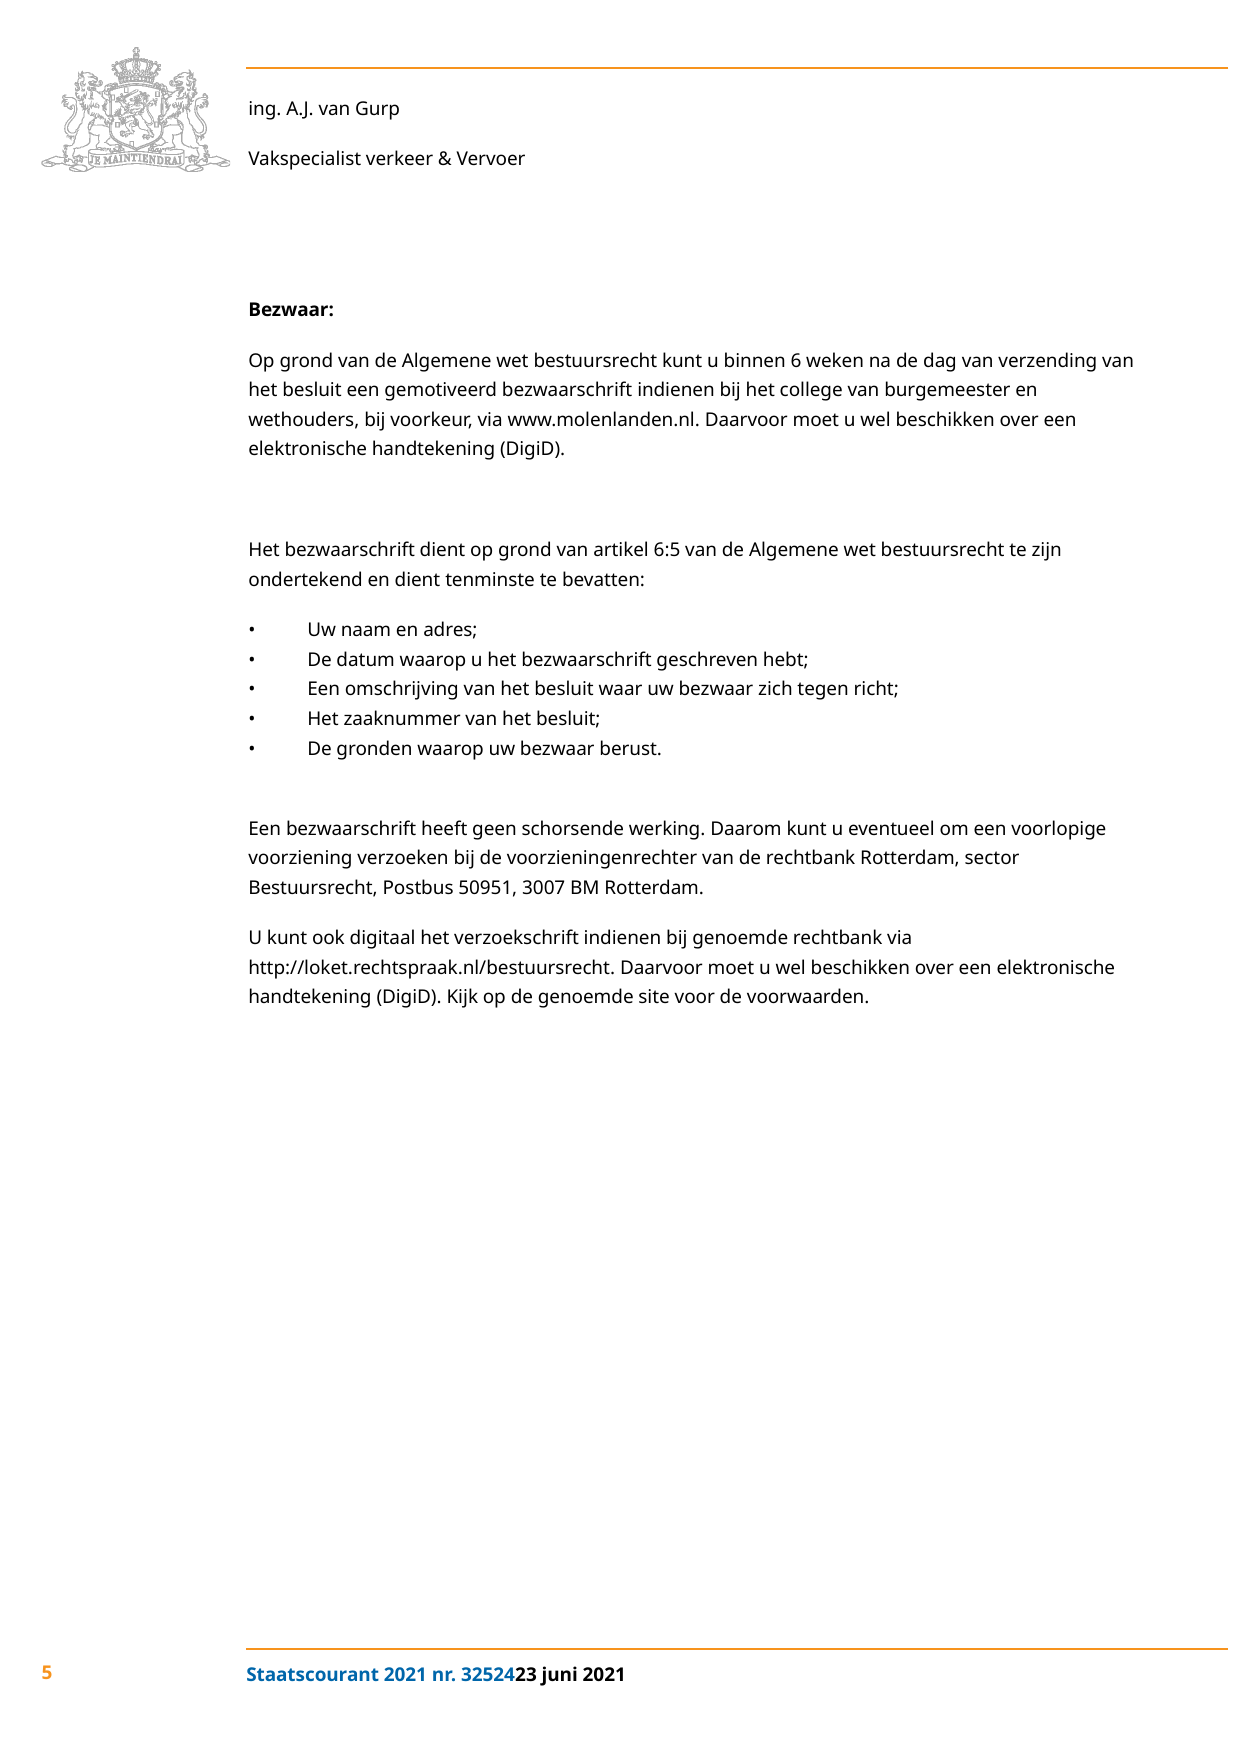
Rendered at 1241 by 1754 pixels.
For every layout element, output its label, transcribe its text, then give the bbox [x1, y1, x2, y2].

list De gronden waarop uw bezwaar berust. [248, 735, 1152, 761]
list De datum waarop u het bezwaarschrift geschreven hebt; [248, 646, 1152, 672]
list Uw naam en adres; [248, 616, 1152, 642]
text Het bezwaarschrift dient op grond van artikel 6:5 van de Algemene wet bestuursrecht te zijn ondertekend en dient tenminste te bevatten: [248, 536, 1152, 592]
list Het zaaknummer van het besluit; [248, 705, 1152, 731]
text Bezwaar: [248, 296, 1152, 322]
text Vakspecialist verkeer & Vervoer [248, 145, 1152, 171]
text U kunt ook digitaal het verzoekschrift indienen bij genoemde rechtbank via http://loket.rechtspraak.nl/bestuursrecht. Daarvoor moet u wel beschikken over een elektronische handtekening (DigiD). Kijk op de genoemde site voor de voorwaarden. [248, 924, 1152, 1009]
list Een omschrijving van het besluit waar uw bezwaar zich tegen richt; [248, 676, 1152, 701]
text ing. A.J. van Gurp [248, 95, 1152, 121]
text Een bezwaarschrift heeft geen schorsende werking. Daarom kunt u eventueel om een voorlopige voorziening verzoeken bij de voorzieningenrechter van de rechtbank Rotterdam, sector Bestuursrecht, Postbus 50951, 3007 BM Rotterdam. [248, 815, 1152, 900]
text Op grond van de Algemene wet bestuursrecht kunt u binnen 6 weken na de dag van verzending van het besluit een gemotiveerd bezwaarschrift indienen bij het college van burgemeester en wethouders, bij voorkeur, via www.molenlanden.nl. Daarvoor moet u wel beschikken over een elektronische handtekening (DigiD). [248, 347, 1152, 461]
picture [41, 47, 231, 172]
